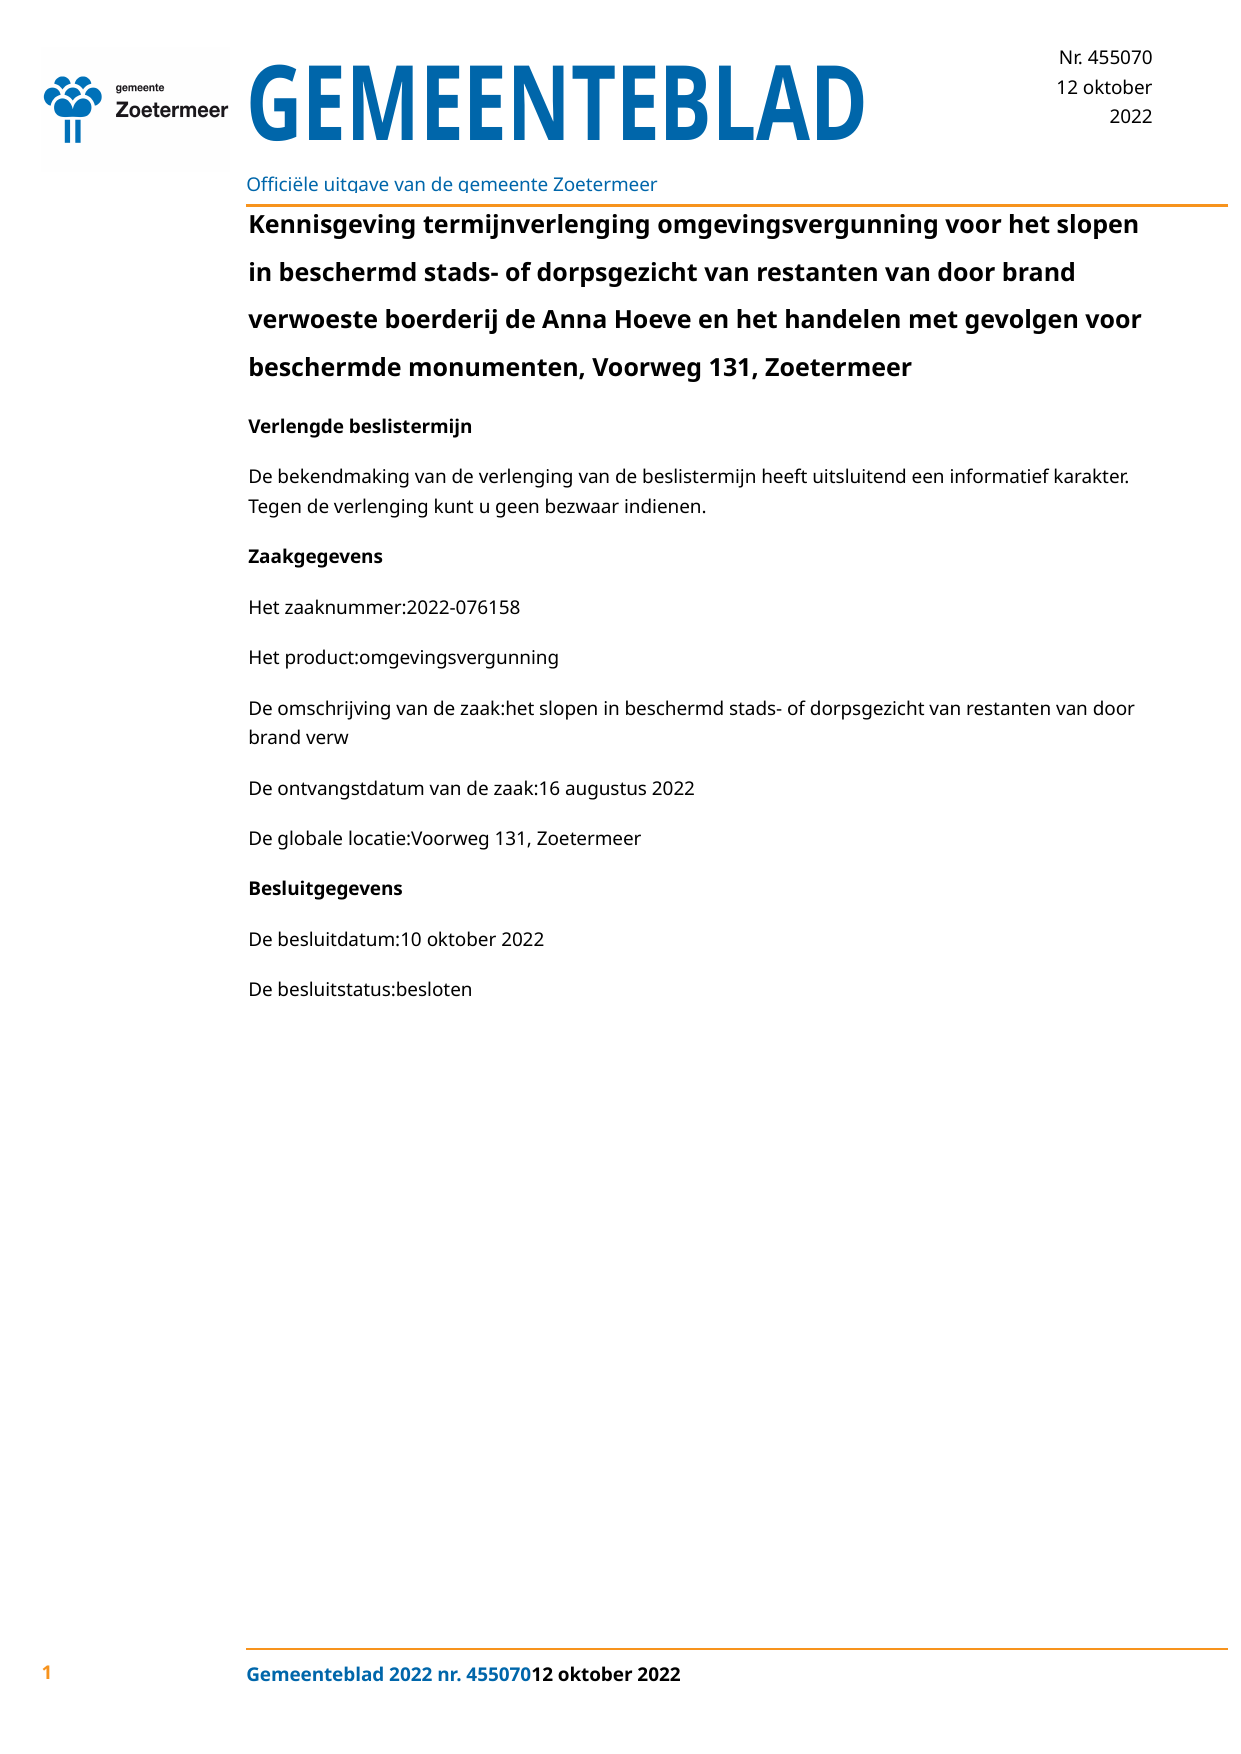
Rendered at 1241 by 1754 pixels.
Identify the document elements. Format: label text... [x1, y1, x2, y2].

text Kennisgeving termijnverlenging omgevingsvergunning voor het slopen in beschermd stads- of dorpsgezicht van restanten van door brand verwoeste boerderij de Anna Hoeve en het handelen met gevolgen voor beschermde monumenten, Voorweg 131, Zoetermeer [248, 207, 1152, 384]
text Het product:omgevingsvergunning [248, 644, 1152, 670]
text De besluitstatus:besloten [248, 976, 1152, 1002]
text Zaakgegevens [248, 543, 1152, 569]
text Verlengde beslistermijn [248, 413, 1152, 439]
text De globale locatie:Voorweg 131, Zoetermeer [248, 825, 1152, 851]
text De bekendmaking van de verlenging van de beslistermijn heeft uitsluitend een informatief karakter. Tegen de verlenging kunt u geen bezwaar indienen. [248, 463, 1152, 519]
text De omschrijving van de zaak:het slopen in beschermd stads- of dorpsgezicht van restanten van door brand verw [248, 695, 1152, 750]
text Besluitgegevens [248, 876, 1152, 901]
picture [41, 47, 231, 172]
text De ontvangstdatum van de zaak:16 augustus 2022 [248, 775, 1152, 801]
text De besluitdatum:10 oktober 2022 [248, 926, 1152, 952]
text Het zaaknummer:2022-076158 [248, 594, 1152, 620]
